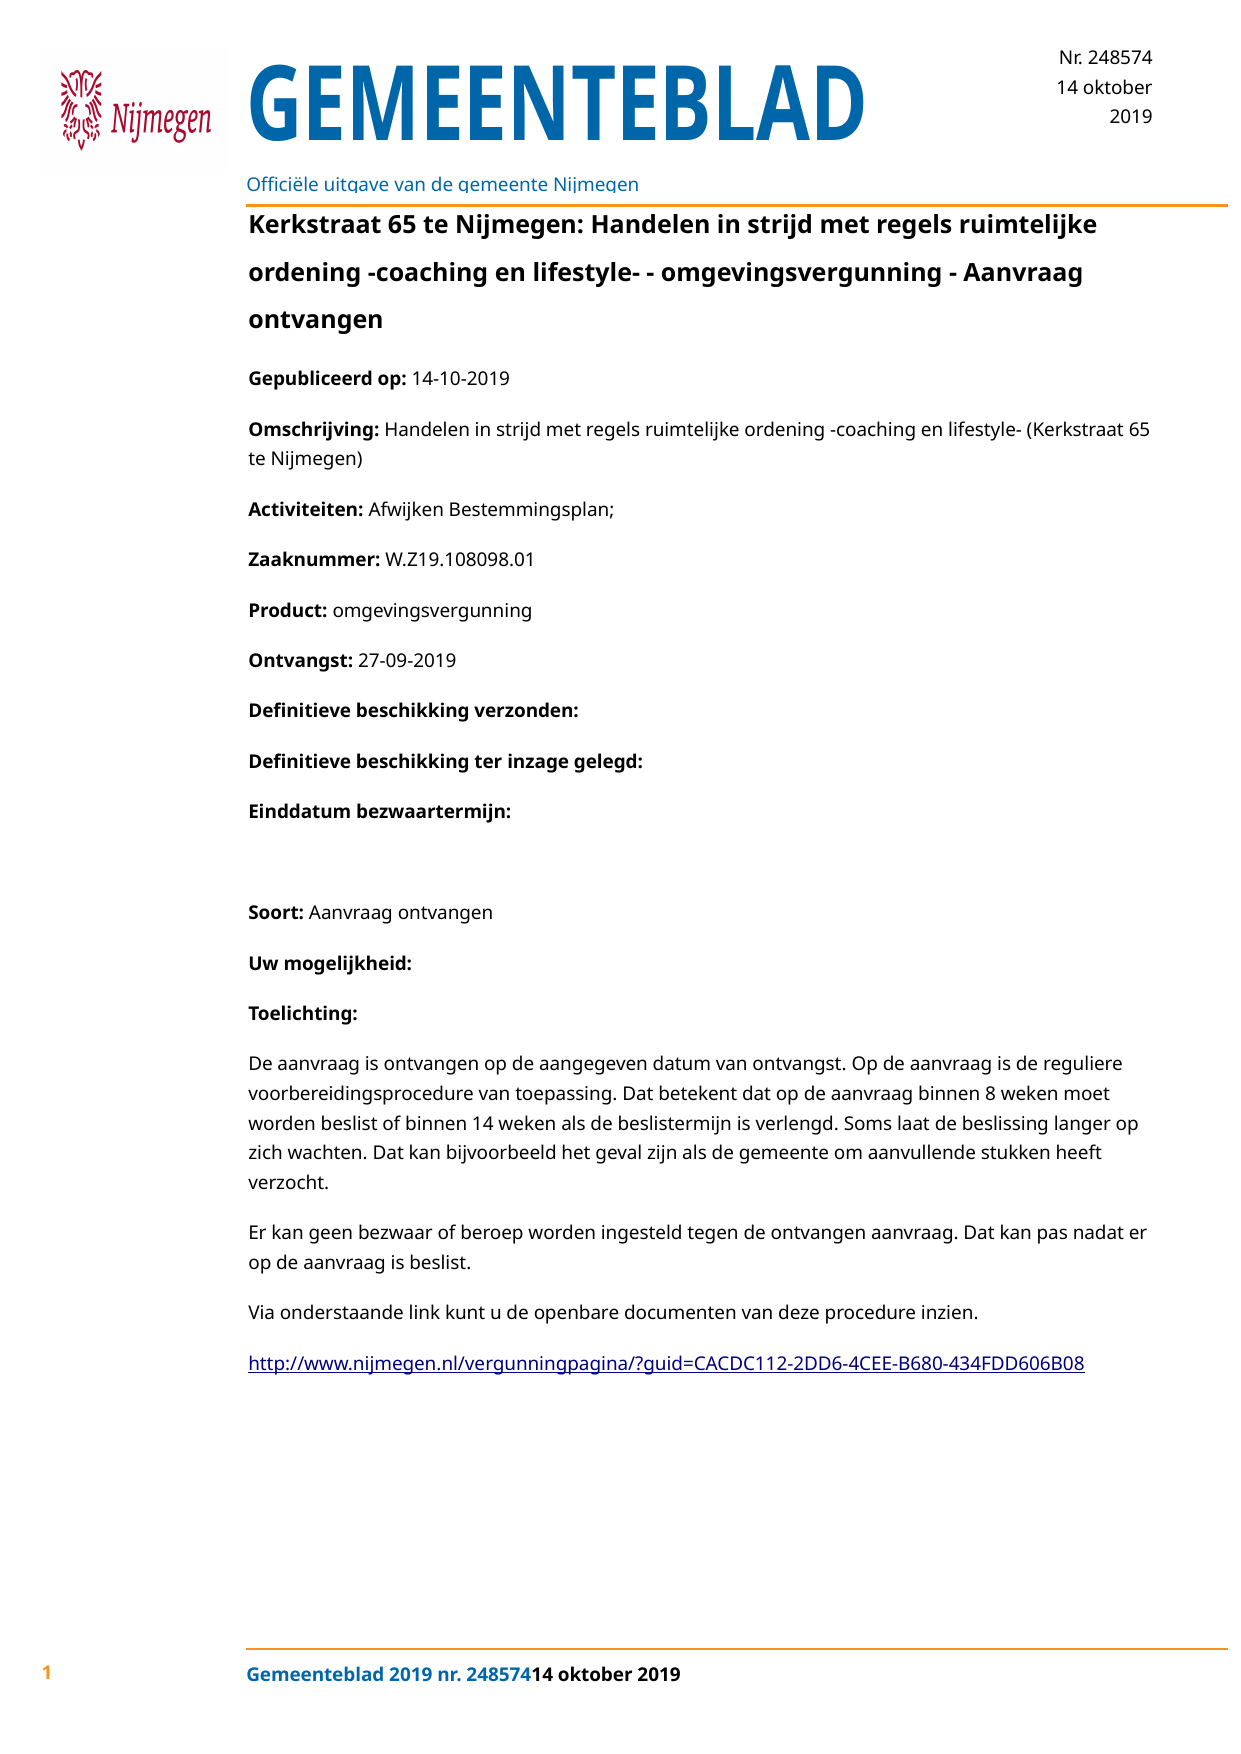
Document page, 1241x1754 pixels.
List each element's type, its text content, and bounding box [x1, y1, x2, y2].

text Uw mogelijkheid: [248, 950, 1152, 975]
text Er kan geen bezwaar of beroep worden ingesteld tegen de ontvangen aanvraag. Dat kan pas nadat er op de aanvraag is beslist. [248, 1219, 1152, 1274]
text Definitieve beschikking ter inzage gelegd: [248, 748, 1152, 774]
text Activiteiten: Afwijken Bestemmingsplan; [248, 496, 1152, 522]
text Definitieve beschikking verzonden: [248, 698, 1152, 723]
picture [41, 47, 231, 172]
text Omschrijving: Handelen in strijd met regels ruimtelijke ordening -coaching en lifestyle- (Kerkstraat 65 te Nijmegen) [248, 416, 1152, 471]
text De aanvraag is ontvangen op de aangegeven datum van ontvangst. Op de aanvraag is de reguliere voorbereidingsprocedure van toepassing. Dat betekent dat op de aanvraag binnen 8 weken moet worden beslist of binnen 14 weken als de beslistermijn is verlengd. Soms laat de beslissing langer op zich wachten. Dat kan bijvoorbeeld het geval zijn als de gemeente om aanvullende stukken heeft verzocht. [248, 1051, 1152, 1194]
text Gepubliceerd op: 14-10-2019 [248, 366, 1152, 391]
text Product: omgevingsvergunning [248, 597, 1152, 622]
text http://www.nijmegen.nl/vergunningpagina/?guid=CACDC112-2DD6-4CEE-B680-434FDD606B08 [248, 1350, 1152, 1375]
text Toelichting: [248, 1000, 1152, 1026]
text Zaaknummer: W.Z19.108098.01 [248, 546, 1152, 572]
text Via onderstaande link kunt u de openbare documenten van deze procedure inzien. [248, 1299, 1152, 1325]
text Ontvangst: 27-09-2019 [248, 647, 1152, 673]
text Kerkstraat 65 te Nijmegen: Handelen in strijd met regels ruimtelijke ordening -coaching en lifestyle- - omgevingsvergunning - Aanvraag ontvangen [248, 207, 1152, 336]
text Einddatum bezwaartermijn: [248, 798, 1152, 824]
text Soort: Aanvraag ontvangen [248, 899, 1152, 925]
